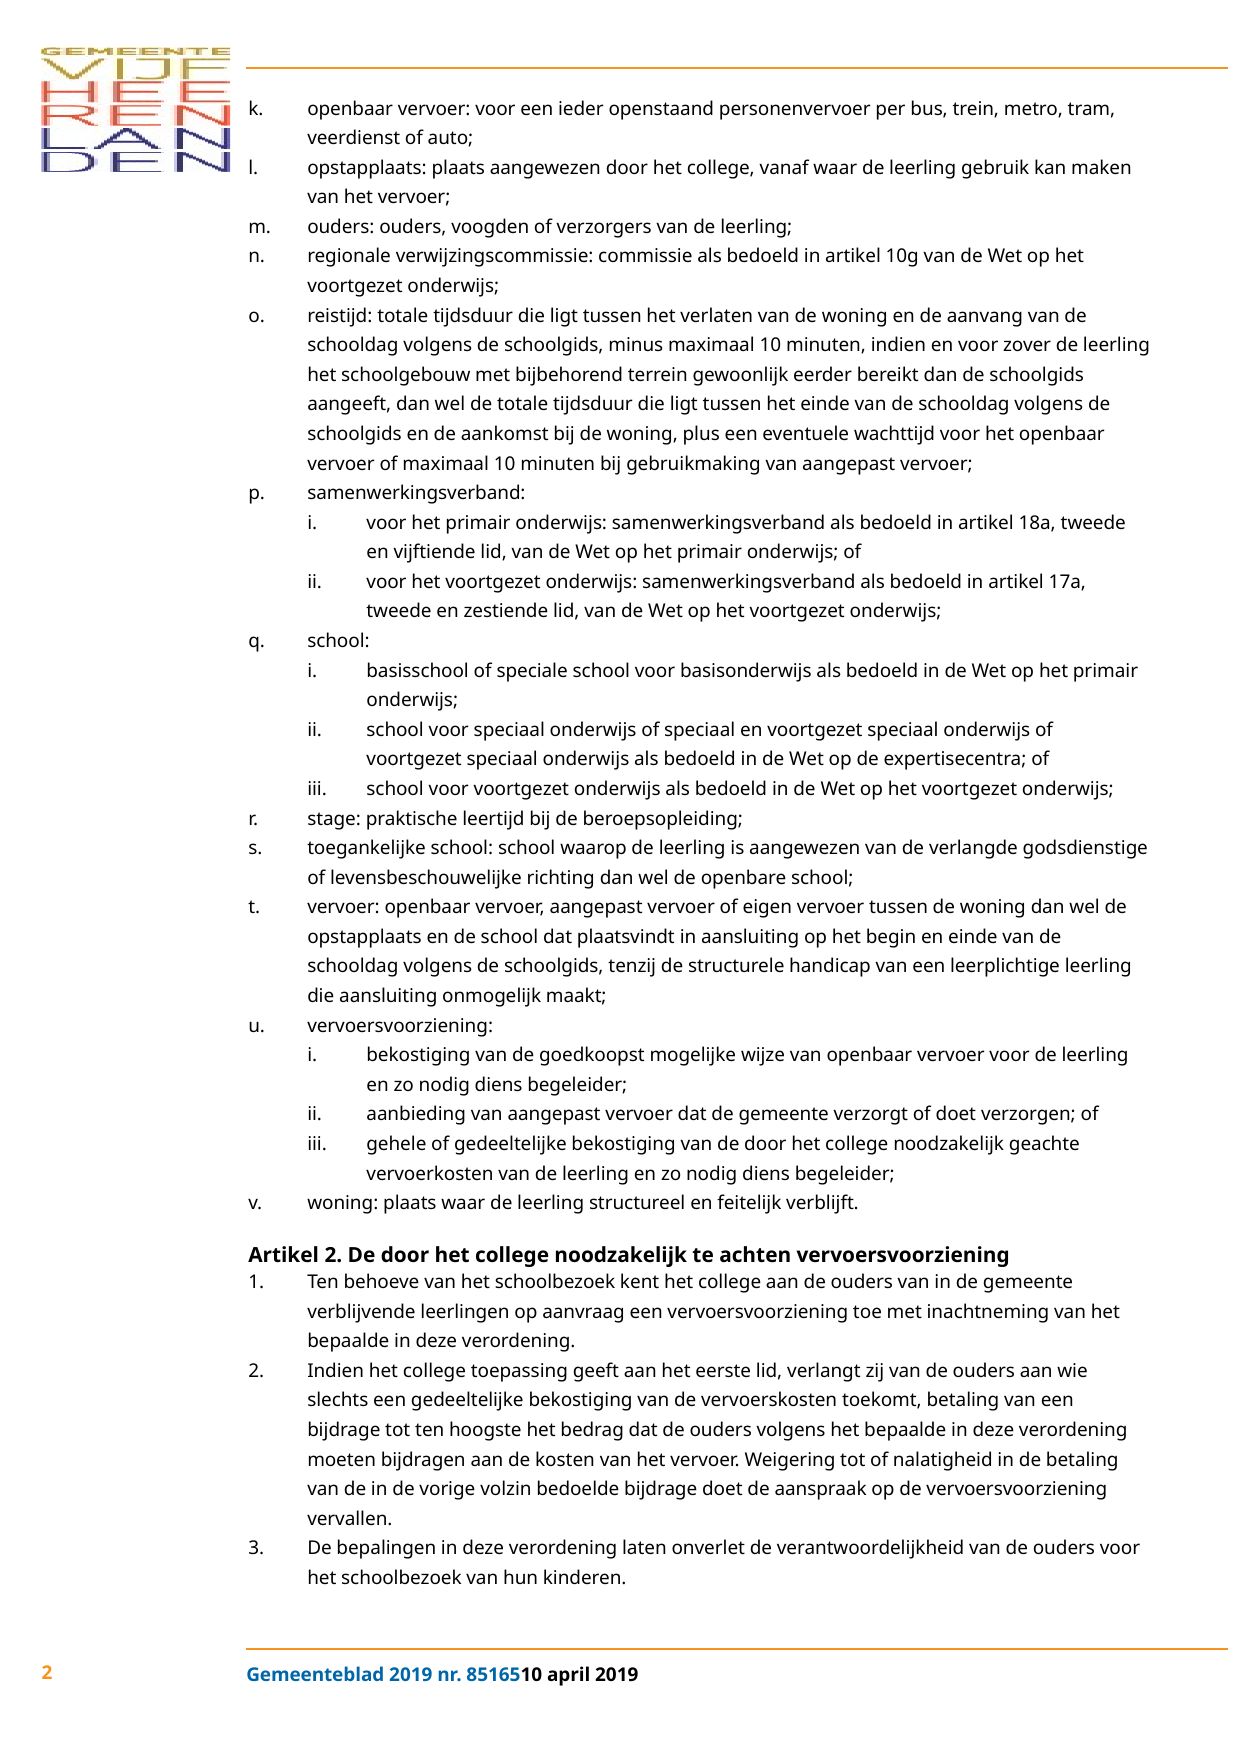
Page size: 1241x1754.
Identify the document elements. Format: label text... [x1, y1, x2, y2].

list De bepalingen in deze verordening laten onverlet de verantwoordelijkheid van de ouders voor het schoolbezoek van hun kinderen. [248, 1534, 1152, 1590]
list Ten behoeve van het schoolbezoek kent het college aan de ouders van in de gemeente verblijvende leerlingen op aanvraag een vervoersvoorziening toe met inachtneming van het bepaalde in deze verordening. [248, 1268, 1152, 1353]
list Indien het college toepassing geeft aan het eerste lid, verlangt zij van de ouders aan wie slechts een gedeeltelijke bekostiging van de vervoerskosten toekomt, betaling van een bijdrage tot ten hoogste het bedrag dat de ouders volgens het bepaalde in deze verordening moeten bijdragen aan de kosten van het vervoer. Weigering tot of nalatigheid in de betaling van de in de vorige volzin bedoelde bijdrage doet de aanspraak op de vervoersvoorziening vervallen. [248, 1357, 1152, 1531]
list reistijd: totale tijdsduur die ligt tussen het verlaten van de woning en de aanvang van de schooldag volgens de schoolgids, minus maximaal 10 minuten, indien en voor zover de leerling het schoolgebouw met bijbehorend terrein gewoonlijk eerder bereikt dan de schoolgids aangeeft, dan wel de totale tijdsduur die ligt tussen het einde van de schooldag volgens de schoolgids en de aankomst bij de woning, plus een eventuele wachttijd voor het openbaar vervoer of maximaal 10 minuten bij gebruikmaking van aangepast vervoer; [248, 302, 1152, 476]
list voor het voortgezet onderwijs: samenwerkingsverband als bedoeld in artikel 17a, tweede en zestiende lid, van de Wet op het voortgezet onderwijs; [307, 568, 1152, 623]
list opstapplaats: plaats aangewezen door het college, vanaf waar de leerling gebruik kan maken van het vervoer; [248, 154, 1152, 209]
list aanbieding van aangepast vervoer dat de gemeente verzorgt of doet verzorgen; of [307, 1101, 1152, 1126]
picture [41, 47, 231, 172]
list basisschool of speciale school voor basisonderwijs als bedoeld in de Wet op het primair onderwijs; [307, 657, 1152, 712]
list toegankelijke school: school waarop de leerling is aangewezen van de verlangde godsdienstige of levensbeschouwelijke richting dan wel de openbare school; [248, 834, 1152, 890]
list school voor speciaal onderwijs of speciaal en voortgezet speciaal onderwijs of voortgezet speciaal onderwijs als bedoeld in de Wet op de expertisecentra; of [307, 716, 1152, 771]
list stage: praktische leertijd bij de beroepsopleiding; [248, 805, 1152, 831]
list school voor voortgezet onderwijs als bedoeld in de Wet op het voortgezet onderwijs; [307, 775, 1152, 801]
list regionale verwijzingscommissie: commissie als bedoeld in artikel 10g van de Wet op het voortgezet onderwijs; [248, 243, 1152, 298]
list openbaar vervoer: voor een ieder openstaand personenvervoer per bus, trein, metro, tram, veerdienst of auto; [248, 95, 1152, 150]
list voor het primair onderwijs: samenwerkingsverband als bedoeld in artikel 18a, tweede en vijftiende lid, van de Wet op het primair onderwijs; of [307, 509, 1152, 564]
list ouders: ouders, voogden of verzorgers van de leerling; [248, 213, 1152, 239]
list vervoersvoorziening: [248, 1012, 1152, 1038]
list gehele of gedeeltelijke bekostiging van de door het college noodzakelijk geachte vervoerkosten van de leerling en zo nodig diens begeleider; [307, 1130, 1152, 1186]
text Artikel 2. De door het college noodzakelijk te achten vervoersvoorziening [248, 1240, 1152, 1268]
list samenwerkingsverband: [248, 479, 1152, 505]
list vervoer: openbaar vervoer, aangepast vervoer of eigen vervoer tussen de woning dan wel de opstapplaats en de school dat plaatsvindt in aansluiting op het begin en einde van de schooldag volgens de schoolgids, tenzij de structurele handicap van een leerplichtige leerling die aansluiting onmogelijk maakt; [248, 893, 1152, 1008]
list school: [248, 627, 1152, 653]
list woning: plaats waar de leerling structureel en feitelijk verblijft. [248, 1189, 1152, 1215]
list bekostiging van de goedkoopst mogelijke wijze van openbaar vervoer voor de leerling en zo nodig diens begeleider; [307, 1041, 1152, 1097]
